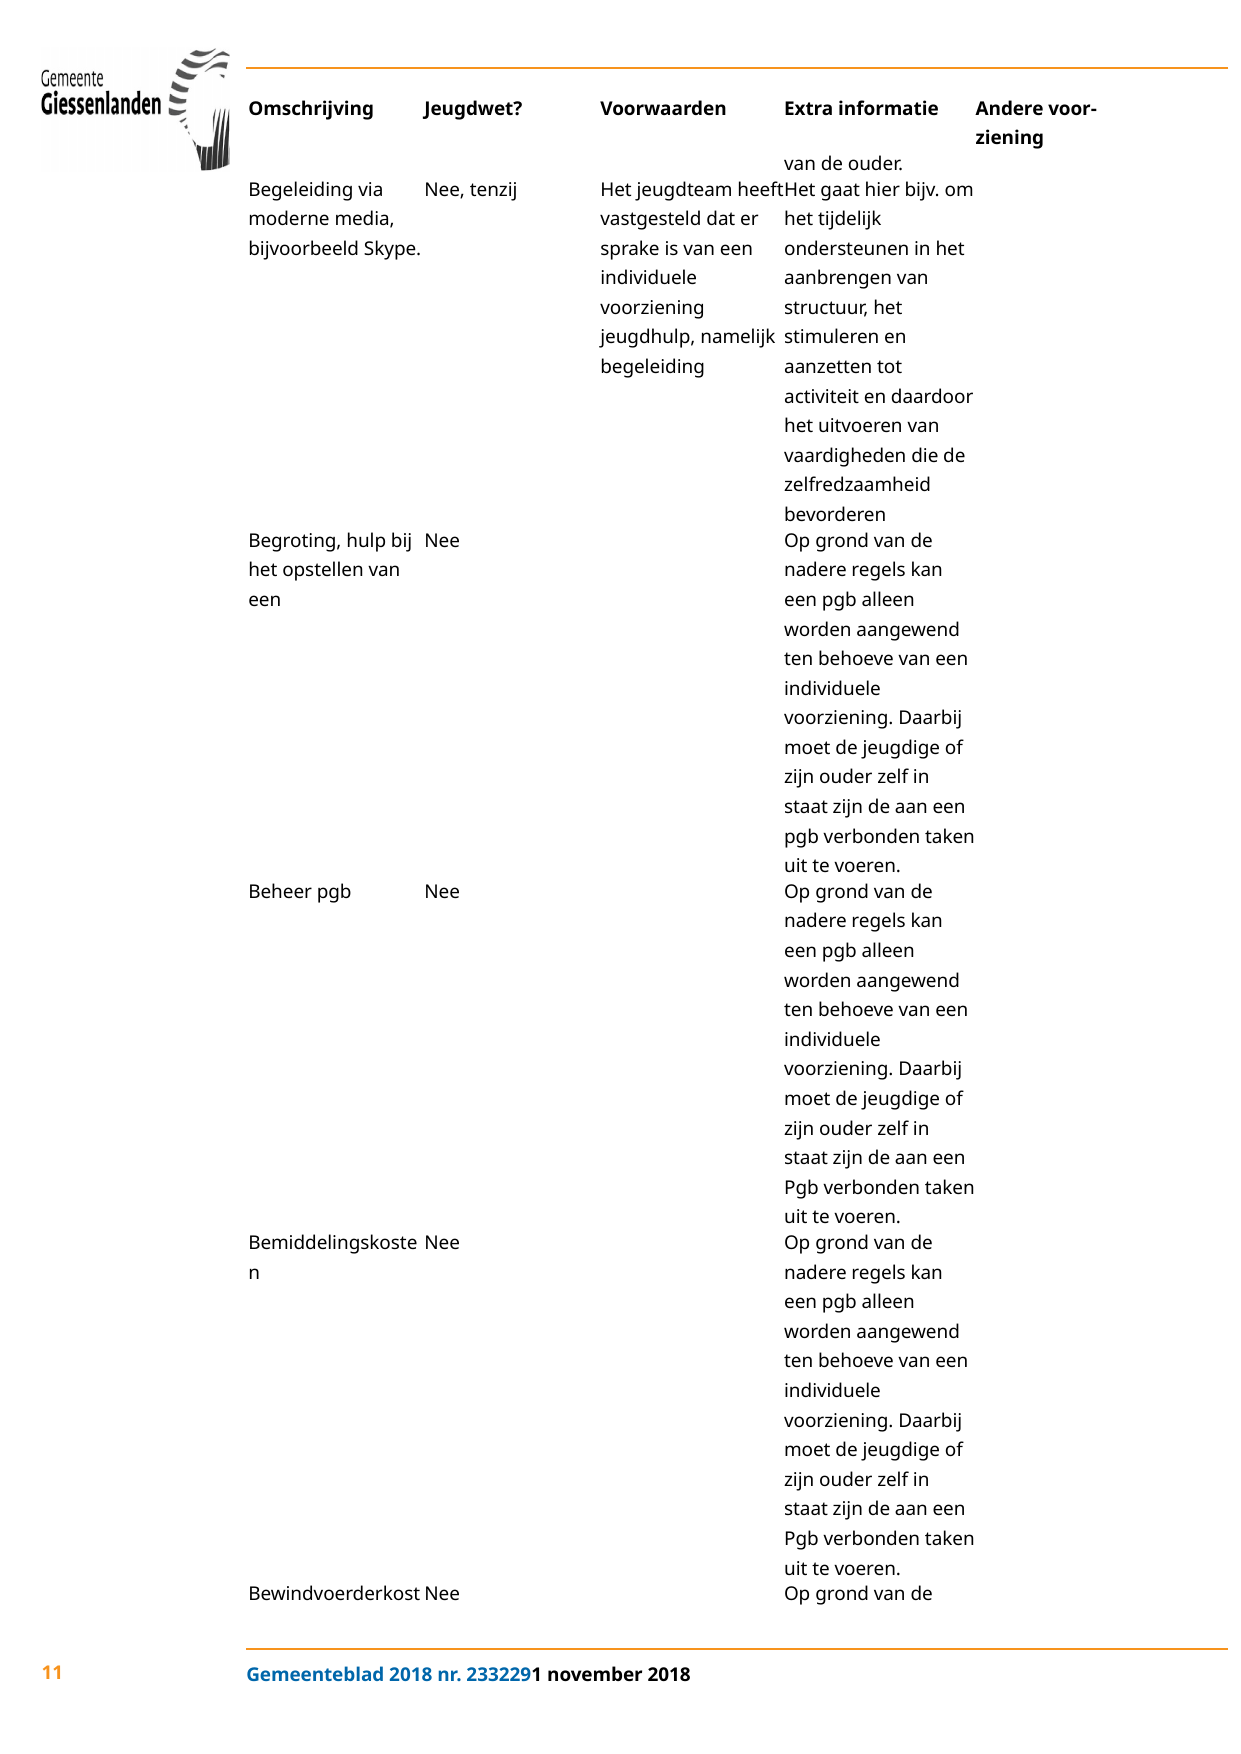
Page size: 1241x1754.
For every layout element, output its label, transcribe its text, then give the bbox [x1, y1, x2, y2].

table_cell [975, 878, 1152, 1229]
table_header Jeugdwet? [424, 95, 600, 150]
table_cell [975, 1229, 1152, 1580]
table_cell [600, 878, 784, 1229]
table_cell Begroting, hulp bij het opstellen van een [248, 527, 424, 878]
table_cell [975, 1580, 1152, 1606]
table_cell Nee, tenzij [424, 176, 600, 527]
table_cell [600, 150, 784, 176]
table_cell Begeleiding via moderne media, bijvoorbeeld Skype. [248, 176, 424, 527]
table_cell Op grond van de [784, 1580, 975, 1606]
table_cell [248, 150, 424, 176]
table_cell [975, 527, 1152, 878]
table_cell Nee [424, 527, 600, 878]
table_cell [975, 176, 1152, 527]
table_cell van de ouder. [784, 150, 975, 176]
table_cell Bemiddelingskosten [248, 1229, 424, 1580]
table_cell Het jeugdteam heeft vastgesteld dat er sprake is van een individuele voorziening jeugdhulp, namelijk begeleiding [600, 176, 784, 527]
table_cell Op grond van de nadere regels kan een pgb alleen worden aangewend ten behoeve van een individuele voorziening. Daarbij moet de jeugdige of zijn ouder zelf in staat zijn de aan een pgb verbonden taken uit te voeren. [784, 527, 975, 878]
table_cell Op grond van de nadere regels kan een pgb alleen worden aangewend ten behoeve van een individuele voorziening. Daarbij moet de jeugdige of zijn ouder zelf in staat zijn de aan een Pgb verbonden taken uit te voeren. [784, 878, 975, 1229]
table_cell [975, 150, 1152, 176]
table_header Andere voor-ziening [975, 95, 1152, 150]
table_cell [600, 1580, 784, 1606]
table_header Omschrijving [248, 95, 424, 150]
table_cell Op grond van de nadere regels kan een pgb alleen worden aangewend ten behoeve van een individuele voorziening. Daarbij moet de jeugdige of zijn ouder zelf in staat zijn de aan een Pgb verbonden taken uit te voeren. [784, 1229, 975, 1580]
table_cell [600, 1229, 784, 1580]
table_cell [600, 527, 784, 878]
table_header Extra informatie [784, 95, 975, 150]
table_cell Bewindvoerderkost [248, 1580, 424, 1606]
table_cell [424, 150, 600, 176]
table_cell Nee [424, 1580, 600, 1606]
table_cell Nee [424, 1229, 600, 1580]
table_header Voorwaarden [600, 95, 784, 150]
table_cell Nee [424, 878, 600, 1229]
table_cell Beheer pgb [248, 878, 424, 1229]
table_cell Het gaat hier bijv. om het tijdelijk ondersteunen in het aanbrengen van structuur, het stimuleren en aanzetten tot activiteit en daardoor het uitvoeren van vaardigheden die de zelfredzaamheid bevorderen [784, 176, 975, 527]
picture [41, 47, 231, 172]
